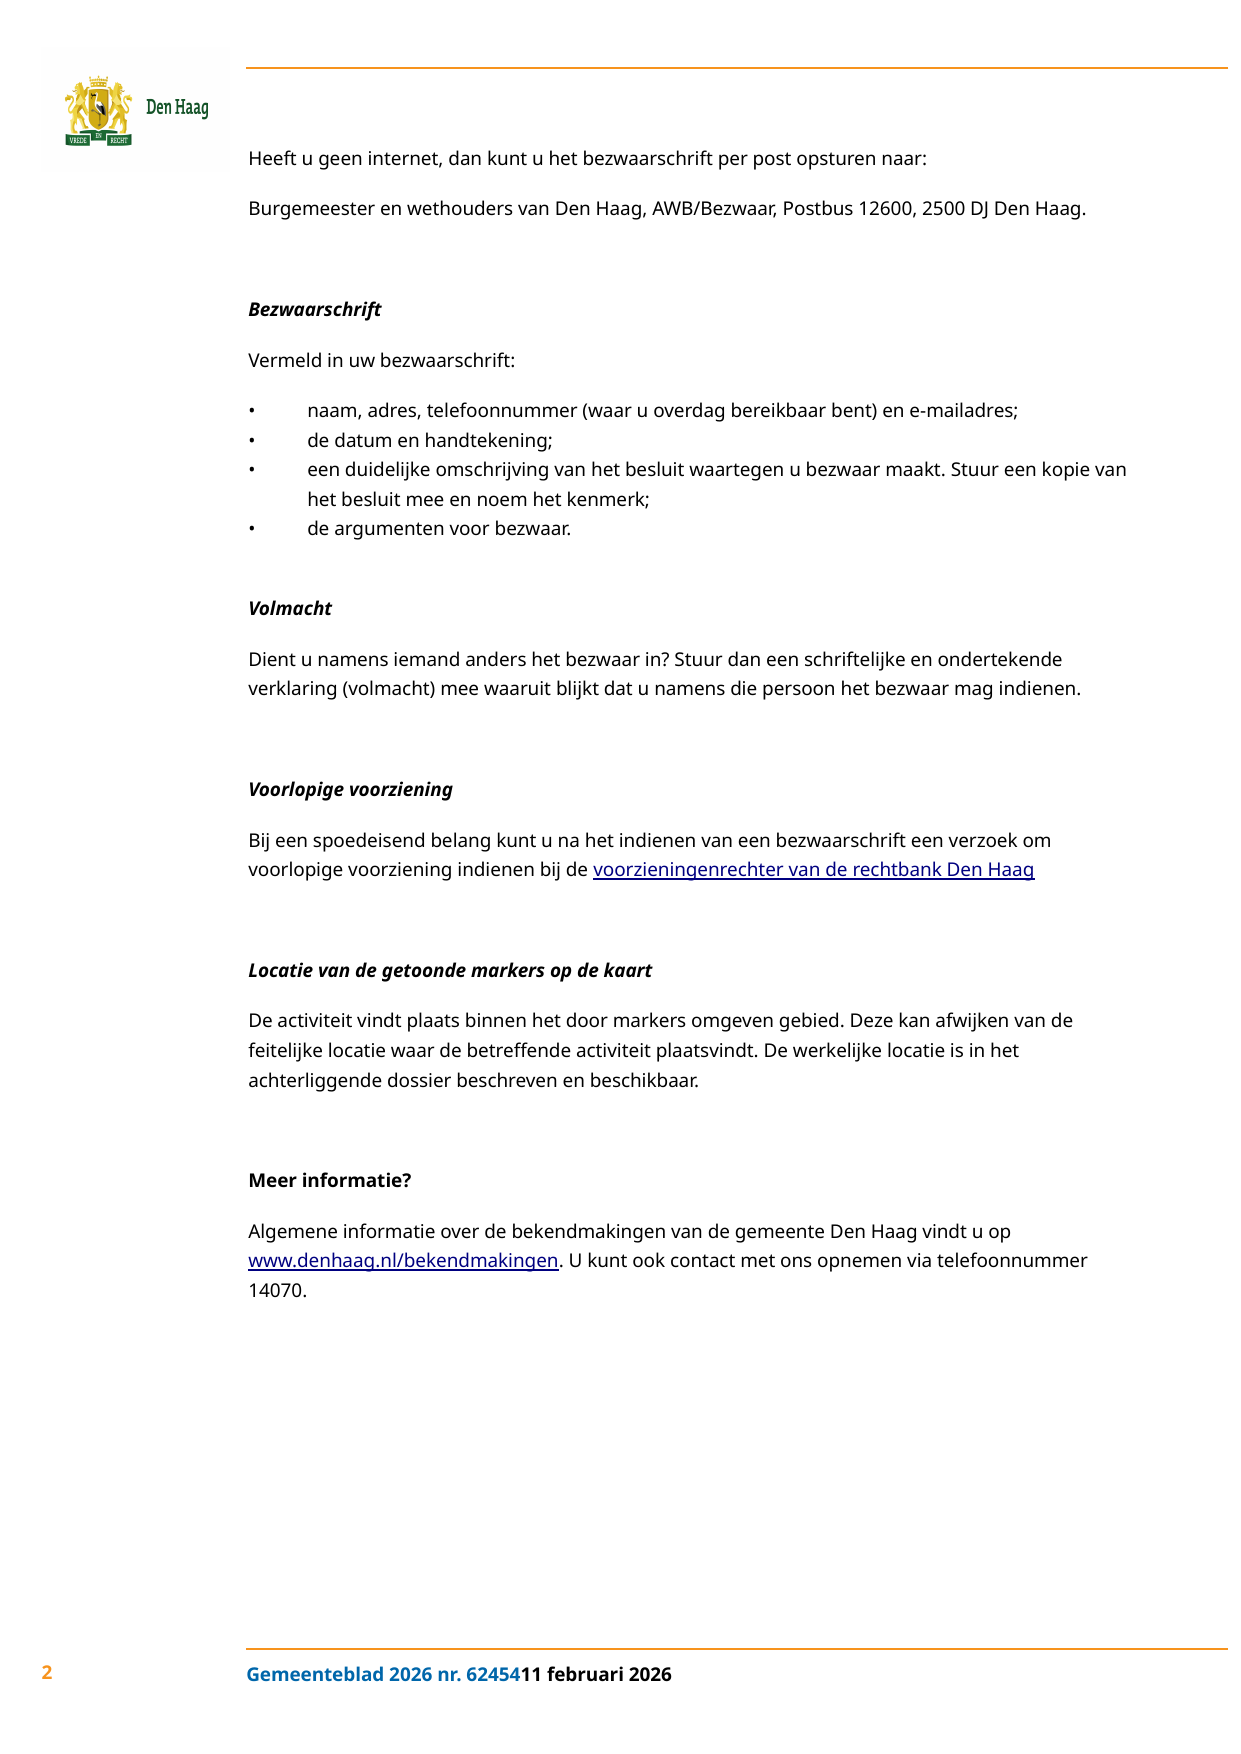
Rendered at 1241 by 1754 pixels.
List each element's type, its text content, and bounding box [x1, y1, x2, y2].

list de argumenten voor bezwaar. [248, 516, 1152, 541]
text Burgemeester en wethouders van Den Haag, AWB/Bezwaar, Postbus 12600, 2500 DJ Den Haag. [248, 196, 1152, 221]
text Bezwaarschrift [248, 296, 1152, 322]
list de datum en handtekening; [248, 427, 1152, 453]
picture [41, 47, 231, 172]
text Bij een spoedeisend belang kunt u na het indienen van een bezwaarschrift een verzoek om voorlopige voorziening indienen bij de voorzieningenrechter van de rechtbank Den Haag [248, 827, 1152, 882]
text Heeft u geen internet, dan kunt u het bezwaarschrift per post opsturen naar: [248, 145, 1152, 171]
text Locatie van de getoonde markers op de kaart [248, 957, 1152, 983]
list naam, adres, telefoonnummer (waar u overdag bereikbaar bent) en e-mailadres; [248, 397, 1152, 423]
text Volmacht [248, 596, 1152, 621]
text Voorlopige voorziening [248, 776, 1152, 802]
text De activiteit vindt plaats binnen het door markers omgeven gebied. Deze kan afwijken van de feitelijke locatie waar de betreffende activiteit plaatsvindt. De werkelijke locatie is in het achterliggende dossier beschreven en beschikbaar. [248, 1008, 1152, 1093]
text Meer informatie? [248, 1168, 1152, 1193]
text Dient u namens iemand anders het bezwaar in? Stuur dan een schriftelijke en ondertekende verklaring (volmacht) mee waaruit blijkt dat u namens die persoon het bezwaar mag indienen. [248, 646, 1152, 701]
list een duidelijke omschrijving van het besluit waartegen u bezwaar maakt. Stuur een kopie van het besluit mee en noem het kenmerk; [248, 456, 1152, 512]
text Vermeld in uw bezwaarschrift: [248, 347, 1152, 373]
text Algemene informatie over de bekendmakingen van de gemeente Den Haag vindt u op www.denhaag.nl/bekendmakingen. U kunt ook contact met ons opnemen via telefoonnummer 14070. [248, 1218, 1152, 1303]
